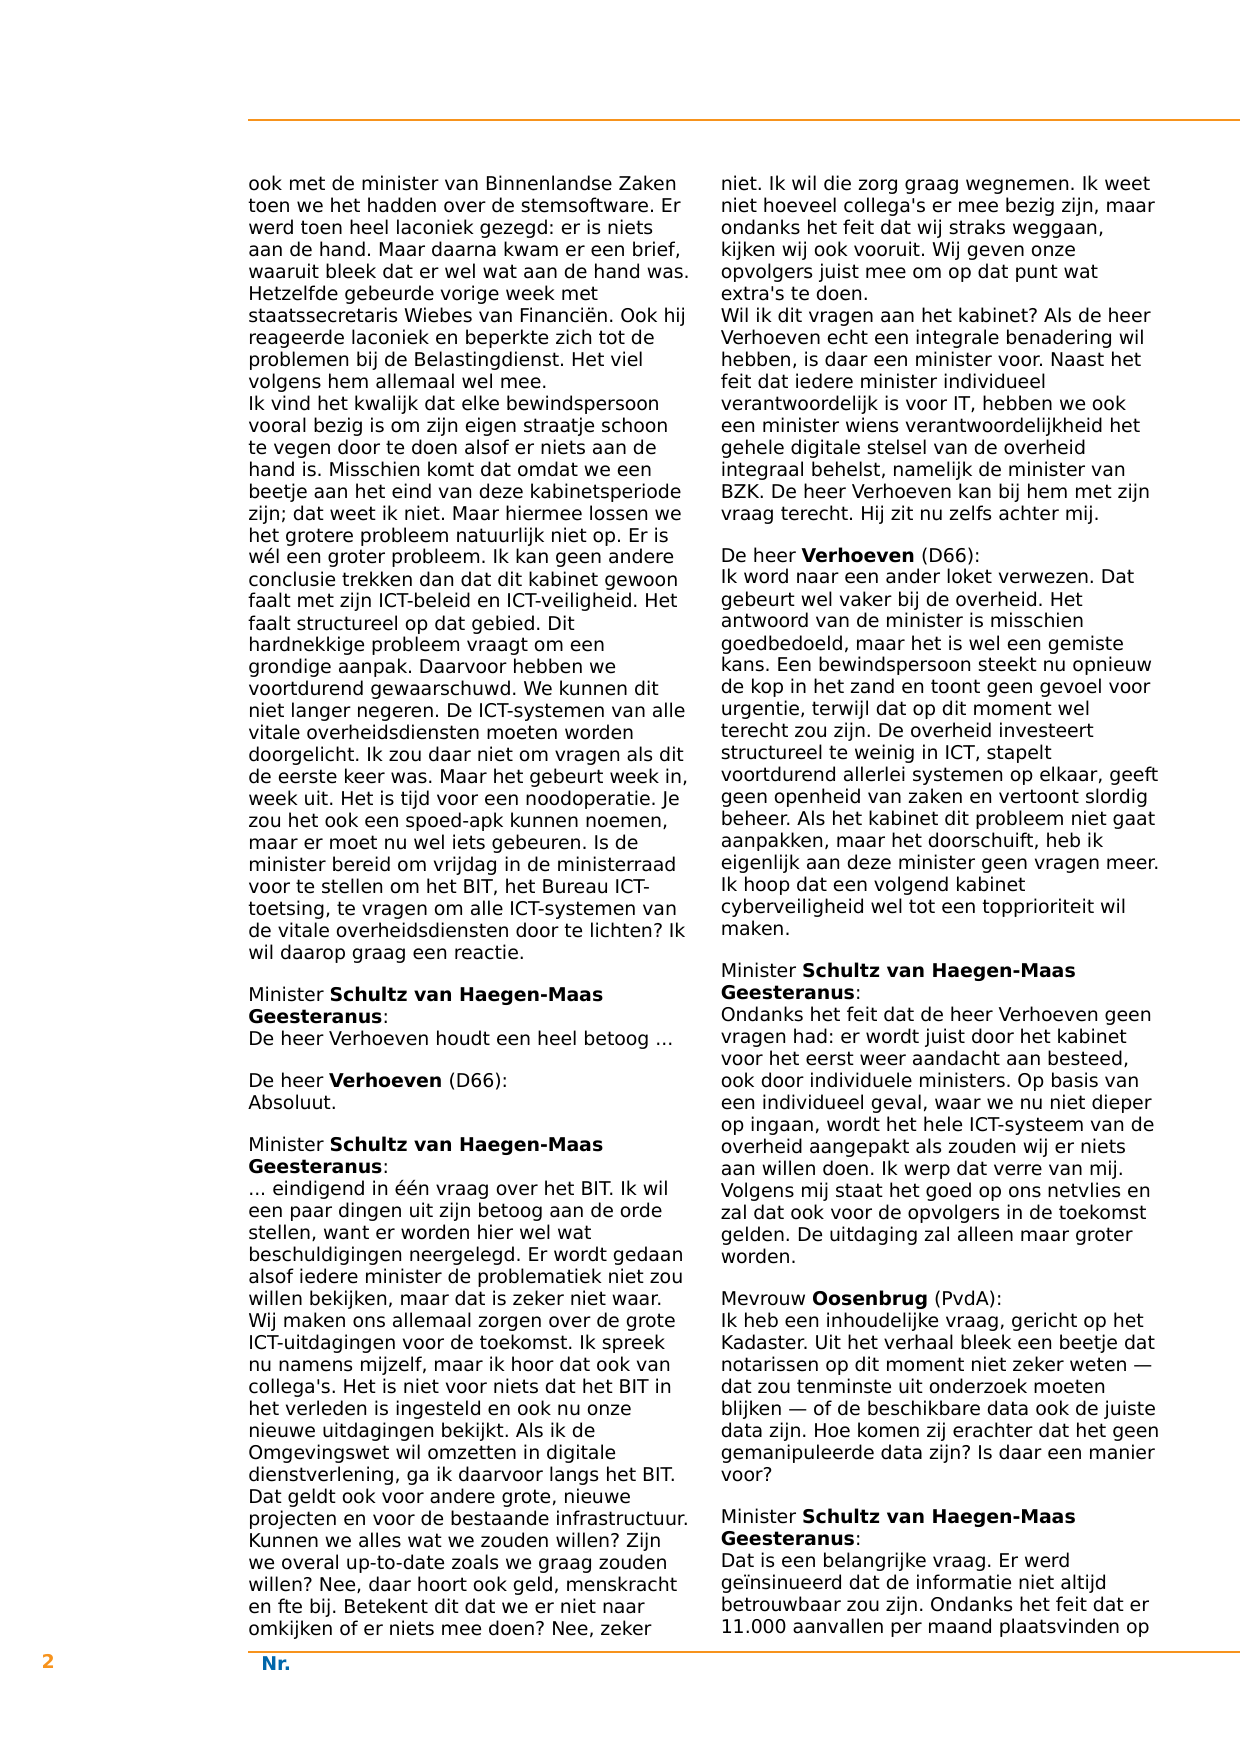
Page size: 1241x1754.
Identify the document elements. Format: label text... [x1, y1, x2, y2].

text Minister Schultz van Haegen-Maas Geesteranus: [248, 984, 691, 1028]
text niet. Ik wil die zorg graag wegnemen. Ik weet niet hoeveel collega's er mee bezig zijn, maar ondanks het feit dat wij straks weggaan, kijken wij ook vooruit. Wij geven onze opvolgers juist mee om op dat punt wat extra's te doen. [721, 173, 1163, 305]
text De heer Verhoeven houdt een heel betoog ... [248, 1028, 691, 1050]
text Minister Schultz van Haegen-Maas Geesteranus: [721, 960, 1163, 1004]
text Mevrouw Oosenbrug (PvdA): [721, 1288, 1163, 1310]
text ... eindigend in één vraag over het BIT. Ik wil een paar dingen uit zijn betoog aan de orde stellen, want er worden hier wel wat beschuldigingen neergelegd. Er wordt gedaan alsof iedere minister de problematiek niet zou willen bekijken, maar dat is zeker niet waar. Wij maken ons allemaal zorgen over de grote ICT-uitdagingen voor de toekomst. Ik spreek nu namens mijzelf, maar ik hoor dat ook van collega's. Het is niet voor niets dat het BIT in het verleden is ingesteld en ook nu onze nieuwe uitdagingen bekijkt. Als ik de Omgevingswet wil omzetten in digitale dienstverlening, ga ik daarvoor langs het BIT. Dat geldt ook voor andere grote, nieuwe projecten en voor de bestaande infrastructuur. Kunnen we alles wat we zouden willen? Zijn we overal up-to-date zoals we graag zouden willen? Nee, daar hoort ook geld, menskracht en fte bij. Betekent dit dat we er niet naar omkijken of er niets mee doen? Nee, zeker [248, 1178, 691, 1639]
text De heer Verhoeven (D66): [248, 1070, 691, 1092]
text ook met de minister van Binnenlandse Zaken toen we het hadden over de stemsoftware. Er werd toen heel laconiek gezegd: er is niets aan de hand. Maar daarna kwam er een brief, waaruit bleek dat er wel wat aan de hand was. Hetzelfde gebeurde vorige week met staatssecretaris Wiebes van Financiën. Ook hij reageerde laconiek en beperkte zich tot de problemen bij de Belastingdienst. Het viel volgens hem allemaal wel mee. [248, 173, 691, 393]
text Ondanks het feit dat de heer Verhoeven geen vragen had: er wordt juist door het kabinet voor het eerst weer aandacht aan besteed, ook door individuele ministers. Op basis van een individueel geval, waar we nu niet dieper op ingaan, wordt het hele ICT-systeem van de overheid aangepakt als zouden wij er niets aan willen doen. Ik werp dat verre van mij. Volgens mij staat het goed op ons netvlies en zal dat ook voor de opvolgers in de toekomst gelden. De uitdaging zal alleen maar groter worden. [721, 1004, 1163, 1268]
text Minister Schultz van Haegen-Maas Geesteranus: [248, 1134, 691, 1178]
text Minister Schultz van Haegen-Maas Geesteranus: [721, 1506, 1163, 1549]
text Absoluut. [248, 1092, 691, 1114]
text Dat is een belangrijke vraag. Er werd geïnsinueerd dat de informatie niet altijd betrouwbaar zou zijn. Ondanks het feit dat er 11.000 aanvallen per maand plaatsvinden op [721, 1549, 1163, 1637]
text Ik word naar een ander loket verwezen. Dat gebeurt wel vaker bij de overheid. Het antwoord van de minister is misschien goedbedoeld, maar het is wel een gemiste kans. Een bewindspersoon steekt nu opnieuw de kop in het zand en toont geen gevoel voor urgentie, terwijl dat op dit moment wel terecht zou zijn. De overheid investeert structureel te weinig in ICT, stapelt voortdurend allerlei systemen op elkaar, geeft geen openheid van zaken en vertoont slordig beheer. Als het kabinet dit probleem niet gaat aanpakken, maar het doorschuift, heb ik eigenlijk aan deze minister geen vragen meer. Ik hoop dat een volgend kabinet cyberveiligheid wel tot een topprioriteit wil maken. [721, 566, 1163, 940]
text De heer Verhoeven (D66): [721, 544, 1163, 566]
text Wil ik dit vragen aan het kabinet? Als de heer Verhoeven echt een integrale benadering wil hebben, is daar een minister voor. Naast het feit dat iedere minister individueel verantwoordelijk is voor IT, hebben we ook een minister wiens verantwoordelijkheid het gehele digitale stelsel van de overheid integraal behelst, namelijk de minister van BZK. De heer Verhoeven kan bij hem met zijn vraag terecht. Hij zit nu zelfs achter mij. [721, 305, 1163, 524]
text Ik heb een inhoudelijke vraag, gericht op het Kadaster. Uit het verhaal bleek een beetje dat notarissen op dit moment niet zeker weten — dat zou tenminste uit onderzoek moeten blijken — of de beschikbare data ook de juiste data zijn. Hoe komen zij erachter dat het geen gemanipuleerde data zijn? Is daar een manier voor? [721, 1310, 1163, 1486]
text Ik vind het kwalijk dat elke bewindspersoon vooral bezig is om zijn eigen straatje schoon te vegen door te doen alsof er niets aan de hand is. Misschien komt dat omdat we een beetje aan het eind van deze kabinetsperiode zijn; dat weet ik niet. Maar hiermee lossen we het grotere probleem natuurlijk niet op. Er is wél een groter probleem. Ik kan geen andere conclusie trekken dan dat dit kabinet gewoon faalt met zijn ICT-beleid en ICT-veiligheid. Het faalt structureel op dat gebied. Dit hardnekkige probleem vraagt om een grondige aanpak. Daarvoor hebben we voortdurend gewaarschuwd. We kunnen dit niet langer negeren. De ICT-systemen van alle vitale overheidsdiensten moeten worden doorgelicht. Ik zou daar niet om vragen als dit de eerste keer was. Maar het gebeurt week in, week uit. Het is tijd voor een noodoperatie. Je zou het ook een spoed-apk kunnen noemen, maar er moet nu wel iets gebeuren. Is de minister bereid om vrijdag in de ministerraad voor te stellen om het BIT, het Bureau ICT-toetsing, te vragen om alle ICT-systemen van de vitale overheidsdiensten door te lichten? Ik wil daarop graag een reactie. [248, 393, 691, 964]
